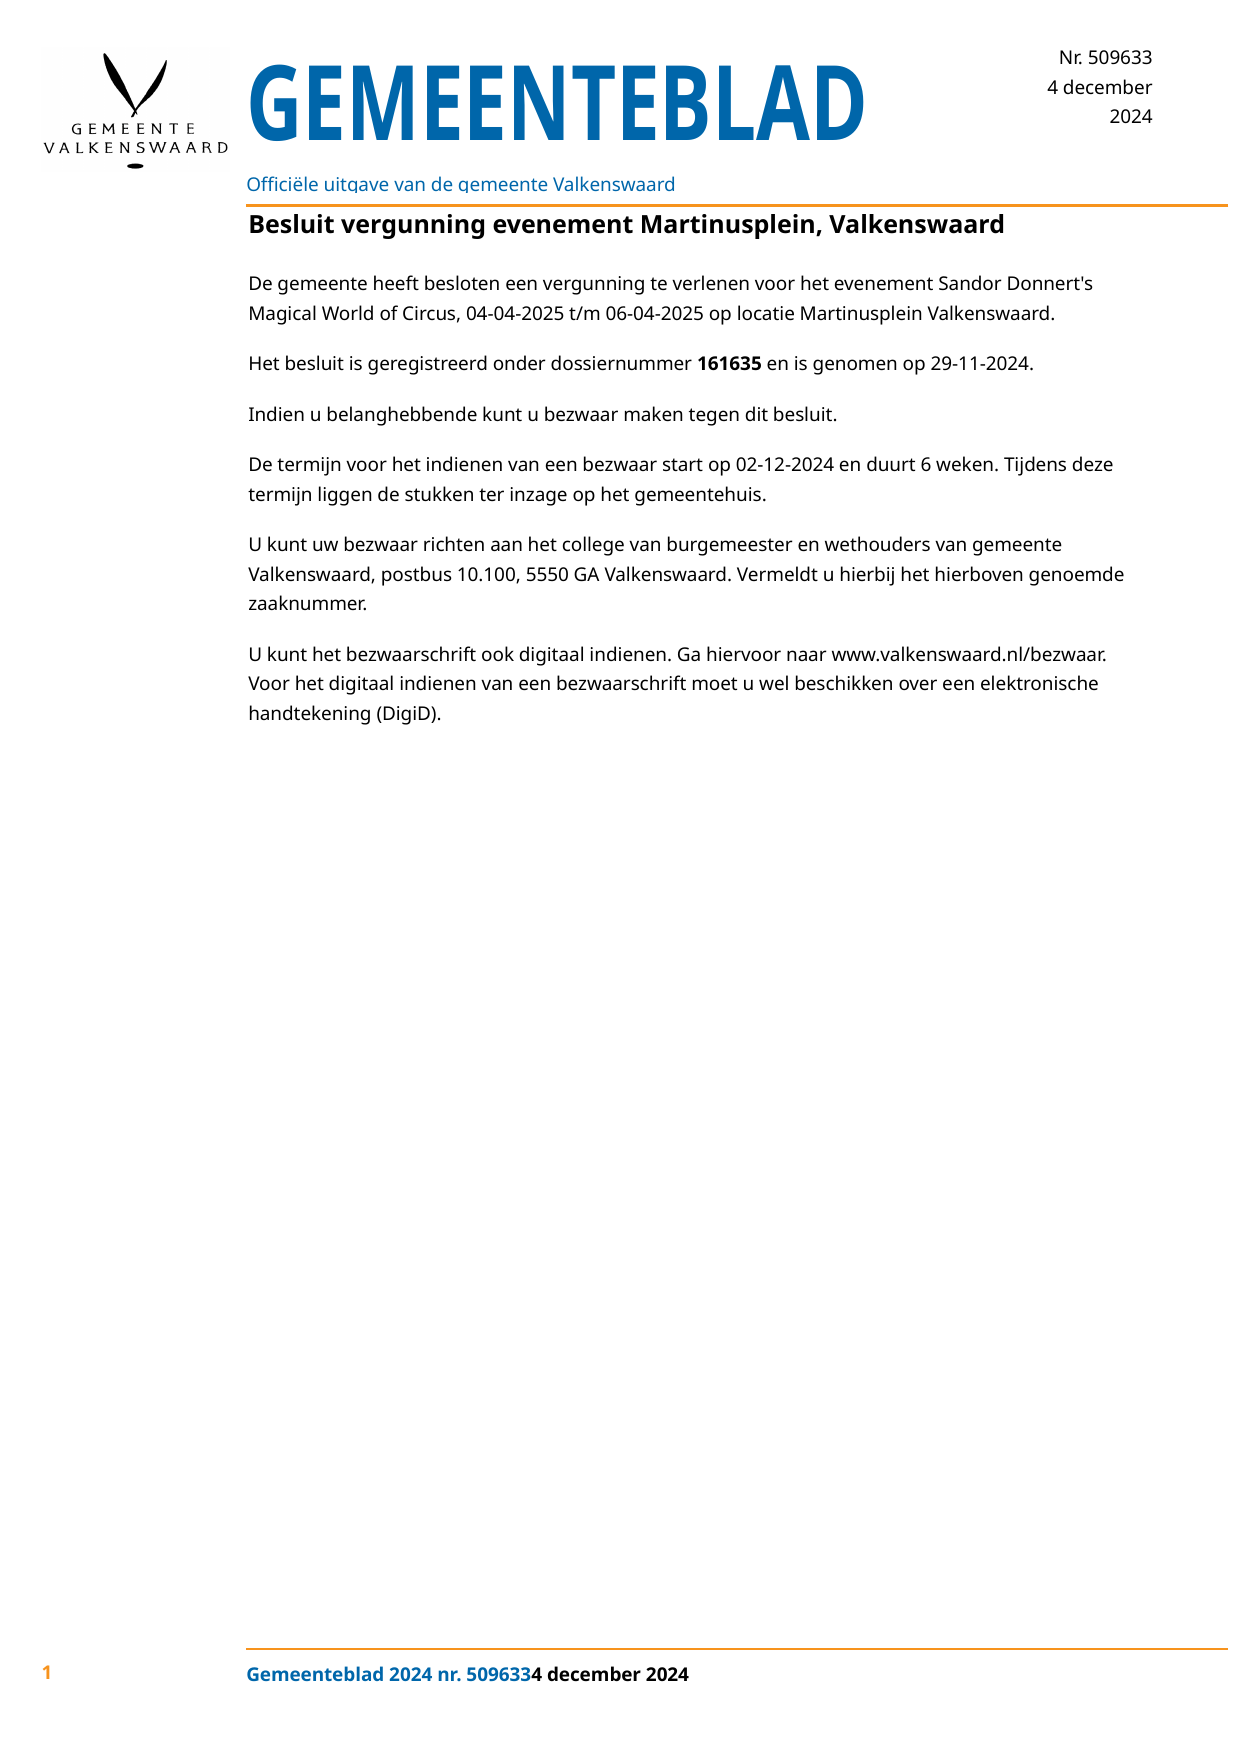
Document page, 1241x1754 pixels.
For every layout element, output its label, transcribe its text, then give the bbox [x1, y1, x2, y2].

picture [41, 47, 231, 172]
text U kunt het bezwaarschrift ook digitaal indienen. Ga hiervoor naar www.valkenswaard.nl/bezwaar. Voor het digitaal indienen van een bezwaarschrift moet u wel beschikken over een elektronische handtekening (DigiD). [248, 641, 1152, 726]
text De gemeente heeft besloten een vergunning te verlenen voor het evenement Sandor Donnert's Magical World of Circus, 04-04-2025 t/m 06-04-2025 op locatie Martinusplein Valkenswaard. [248, 270, 1152, 326]
text Besluit vergunning evenement Martinusplein, Valkenswaard [248, 207, 1152, 241]
text U kunt uw bezwaar richten aan het college van burgemeester en wethouders van gemeente Valkenswaard, postbus 10.100, 5550 GA Valkenswaard. Vermeldt u hierbij het hierboven genoemde zaaknummer. [248, 531, 1152, 616]
text De termijn voor het indienen van een bezwaar start op 02-12-2024 en duurt 6 weken. Tijdens deze termijn liggen de stukken ter inzage op het gemeentehuis. [248, 451, 1152, 506]
text Het besluit is geregistreerd onder dossiernummer 161635 en is genomen op 29-11-2024. [248, 350, 1152, 376]
text Indien u belanghebbende kunt u bezwaar maken tegen dit besluit. [248, 401, 1152, 426]
